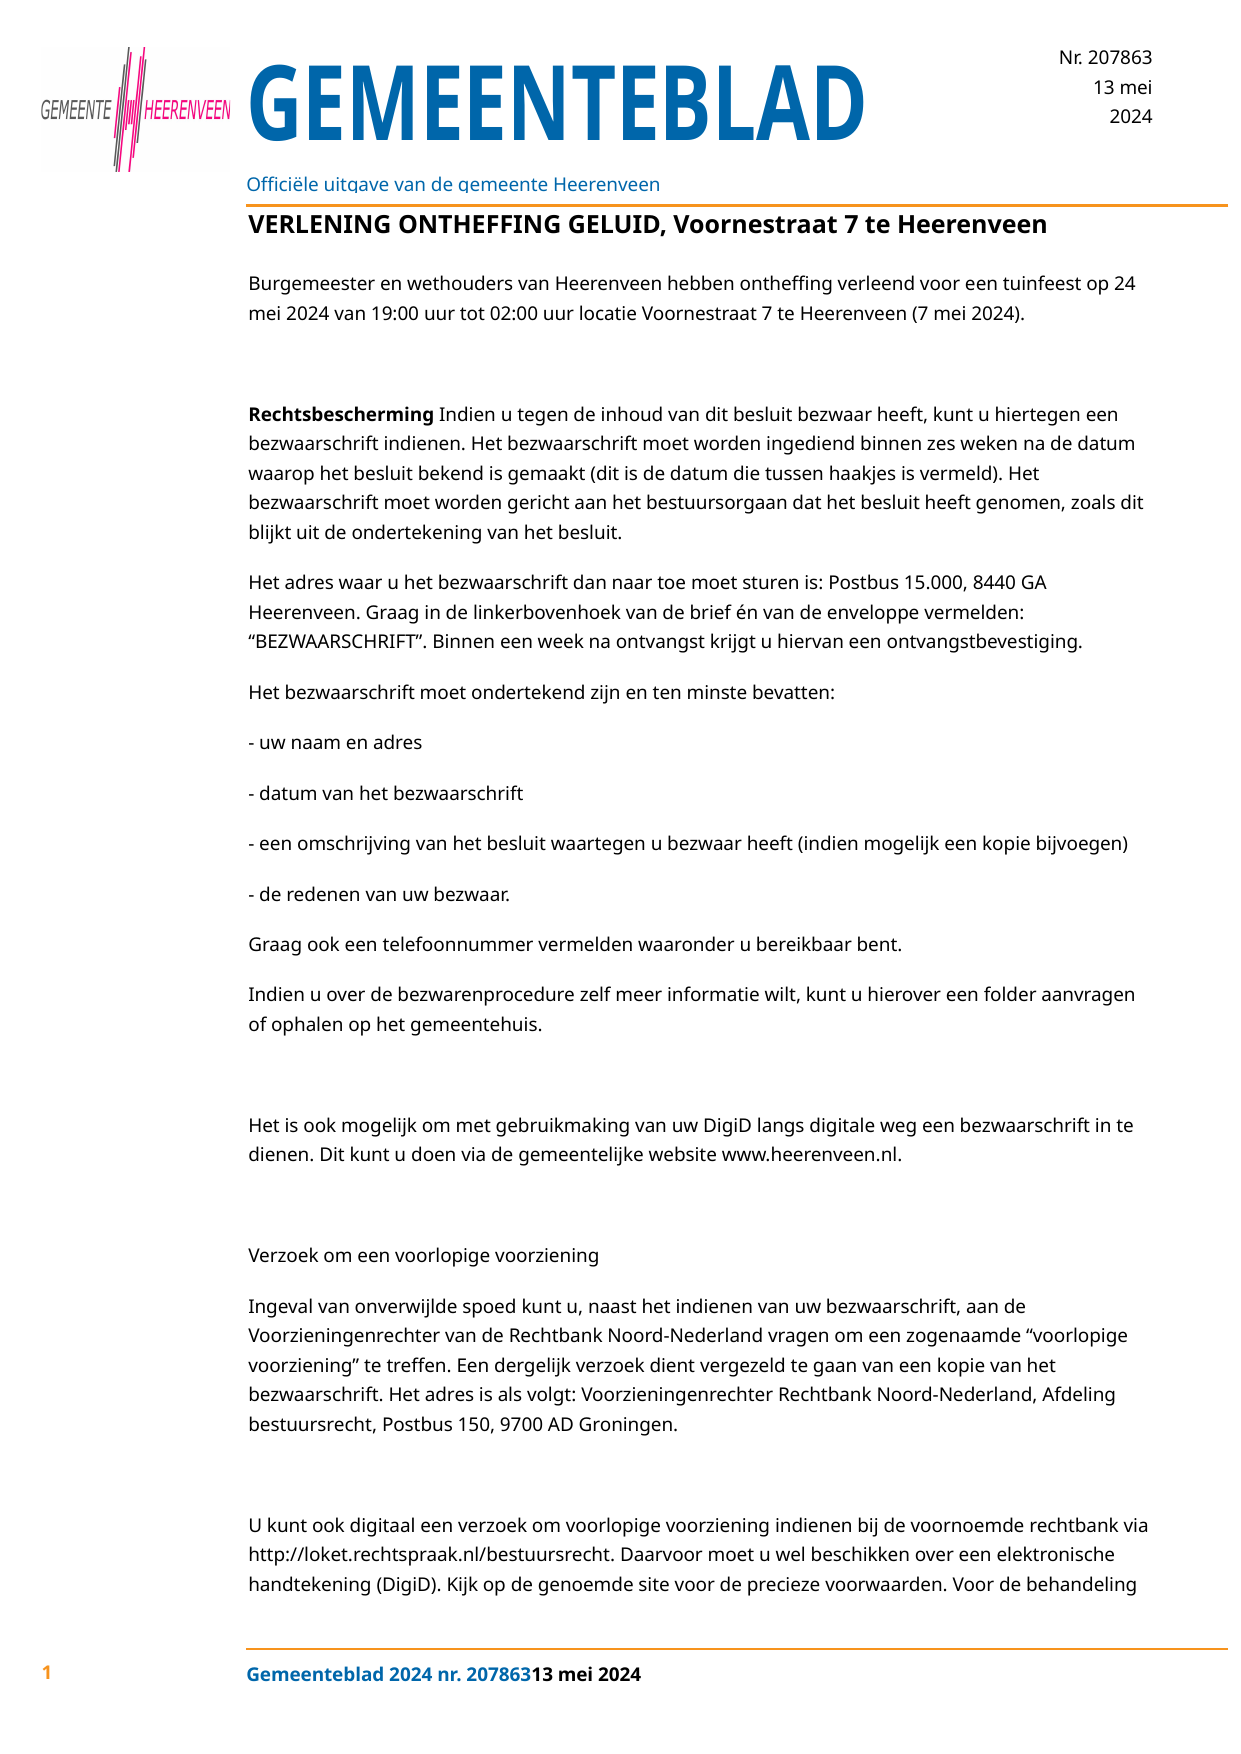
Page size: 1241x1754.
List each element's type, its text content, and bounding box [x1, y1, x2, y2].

text Ingeval van onverwijlde spoed kunt u, naast het indienen van uw bezwaarschrift, aan de Voorzieningenrechter van de Rechtbank Noord-Nederland vragen om een zogenaamde “voorlopige voorziening” te treffen. Een dergelijk verzoek dient vergezeld te gaan van een kopie van het bezwaarschrift. Het adres is als volgt: Voorzieningenrechter Rechtbank Noord-Nederland, Afdeling bestuursrecht, Postbus 150, 9700 AD Groningen. [248, 1293, 1152, 1437]
text - een omschrijving van het besluit waartegen u bezwaar heeft (indien mogelijk een kopie bijvoegen) [248, 830, 1152, 856]
text - uw naam en adres [248, 729, 1152, 755]
text Graag ook een telefoonnummer vermelden waaronder u bereikbaar bent. [248, 931, 1152, 957]
text - datum van het bezwaarschrift [248, 780, 1152, 806]
text U kunt ook digitaal een verzoek om voorlopige voorziening indienen bij de voornoemde rechtbank via http://loket.rechtspraak.nl/bestuursrecht. Daarvoor moet u wel beschikken over een elektronische handtekening (DigiD). Kijk op de genoemde site voor de precieze voorwaarden. Voor de behandeling [248, 1512, 1152, 1597]
text Rechtsbescherming Indien u tegen de inhoud van dit besluit bezwaar heeft, kunt u hiertegen een bezwaarschrift indienen. Het bezwaarschrift moet worden ingediend binnen zes weken na de datum waarop het besluit bekend is gemaakt (dit is de datum die tussen haakjes is vermeld). Het bezwaarschrift moet worden gericht aan het bestuursorgaan dat het besluit heeft genomen, zoals dit blijkt uit de ondertekening van het besluit. [248, 401, 1152, 545]
text Het is ook mogelijk om met gebruikmaking van uw DigiD langs digitale weg een bezwaarschrift in te dienen. Dit kunt u doen via de gemeentelijke website www.heerenveen.nl. [248, 1112, 1152, 1167]
text Verzoek om een voorlopige voorziening [248, 1242, 1152, 1268]
text - de redenen van uw bezwaar. [248, 881, 1152, 906]
picture [41, 47, 231, 172]
text Het bezwaarschrift moet ondertekend zijn en ten minste bevatten: [248, 679, 1152, 705]
text Burgemeester en wethouders van Heerenveen hebben ontheffing verleend voor een tuinfeest op 24 mei 2024 van 19:00 uur tot 02:00 uur locatie Voornestraat 7 te Heerenveen (7 mei 2024). [248, 270, 1152, 326]
text VERLENING ONTHEFFING GELUID, Voornestraat 7 te Heerenveen [248, 207, 1152, 241]
text Indien u over de bezwarenprocedure zelf meer informatie wilt, kunt u hierover een folder aanvragen of ophalen op het gemeentehuis. [248, 982, 1152, 1037]
text Het adres waar u het bezwaarschrift dan naar toe moet sturen is: Postbus 15.000, 8440 GA Heerenveen. Graag in de linkerbovenhoek van de brief én van de enveloppe vermelden: “BEZWAARSCHRIFT”. Binnen een week na ontvangst krijgt u hiervan een ontvangstbevestiging. [248, 569, 1152, 654]
